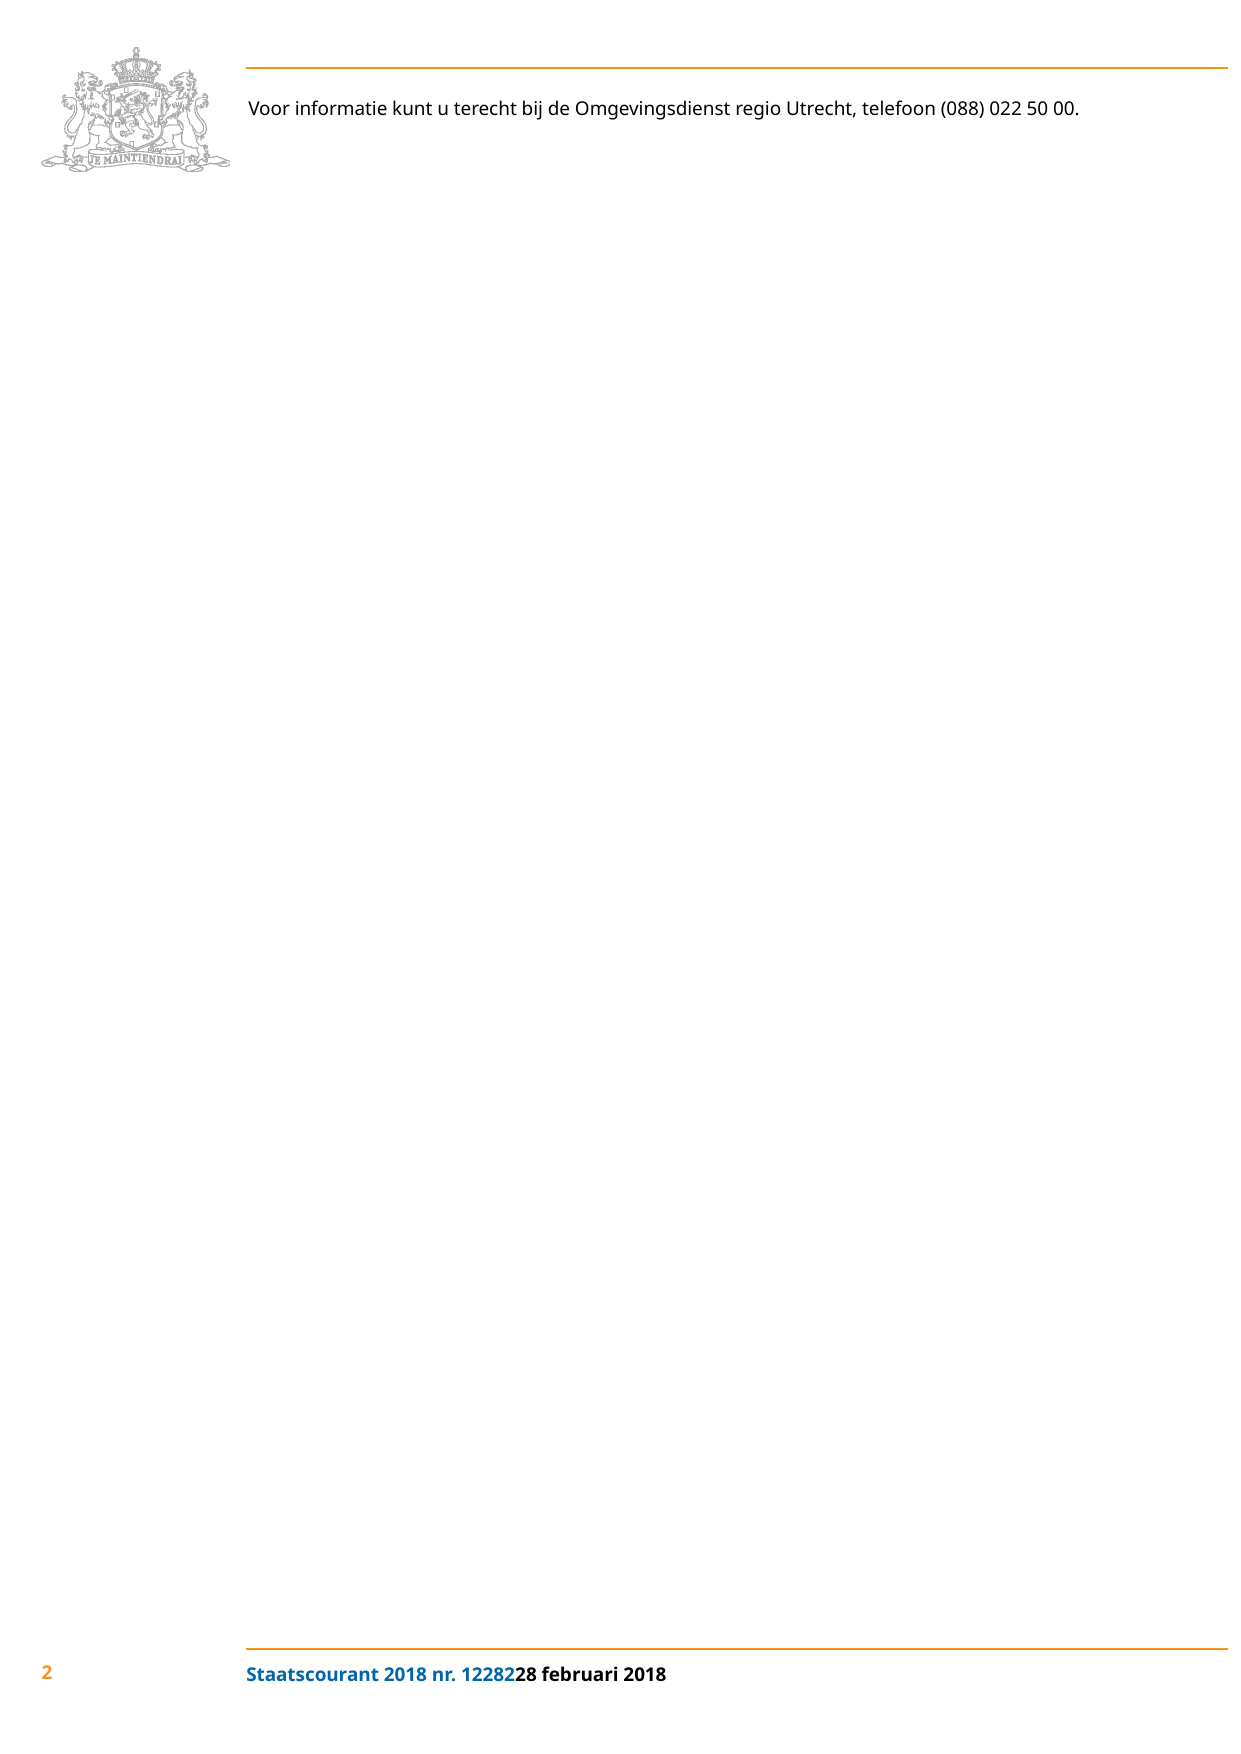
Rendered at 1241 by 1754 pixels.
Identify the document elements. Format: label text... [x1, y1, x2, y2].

picture [41, 47, 231, 172]
text Voor informatie kunt u terecht bij de Omgevingsdienst regio Utrecht, telefoon (088) 022 50 00. [248, 95, 1152, 121]
